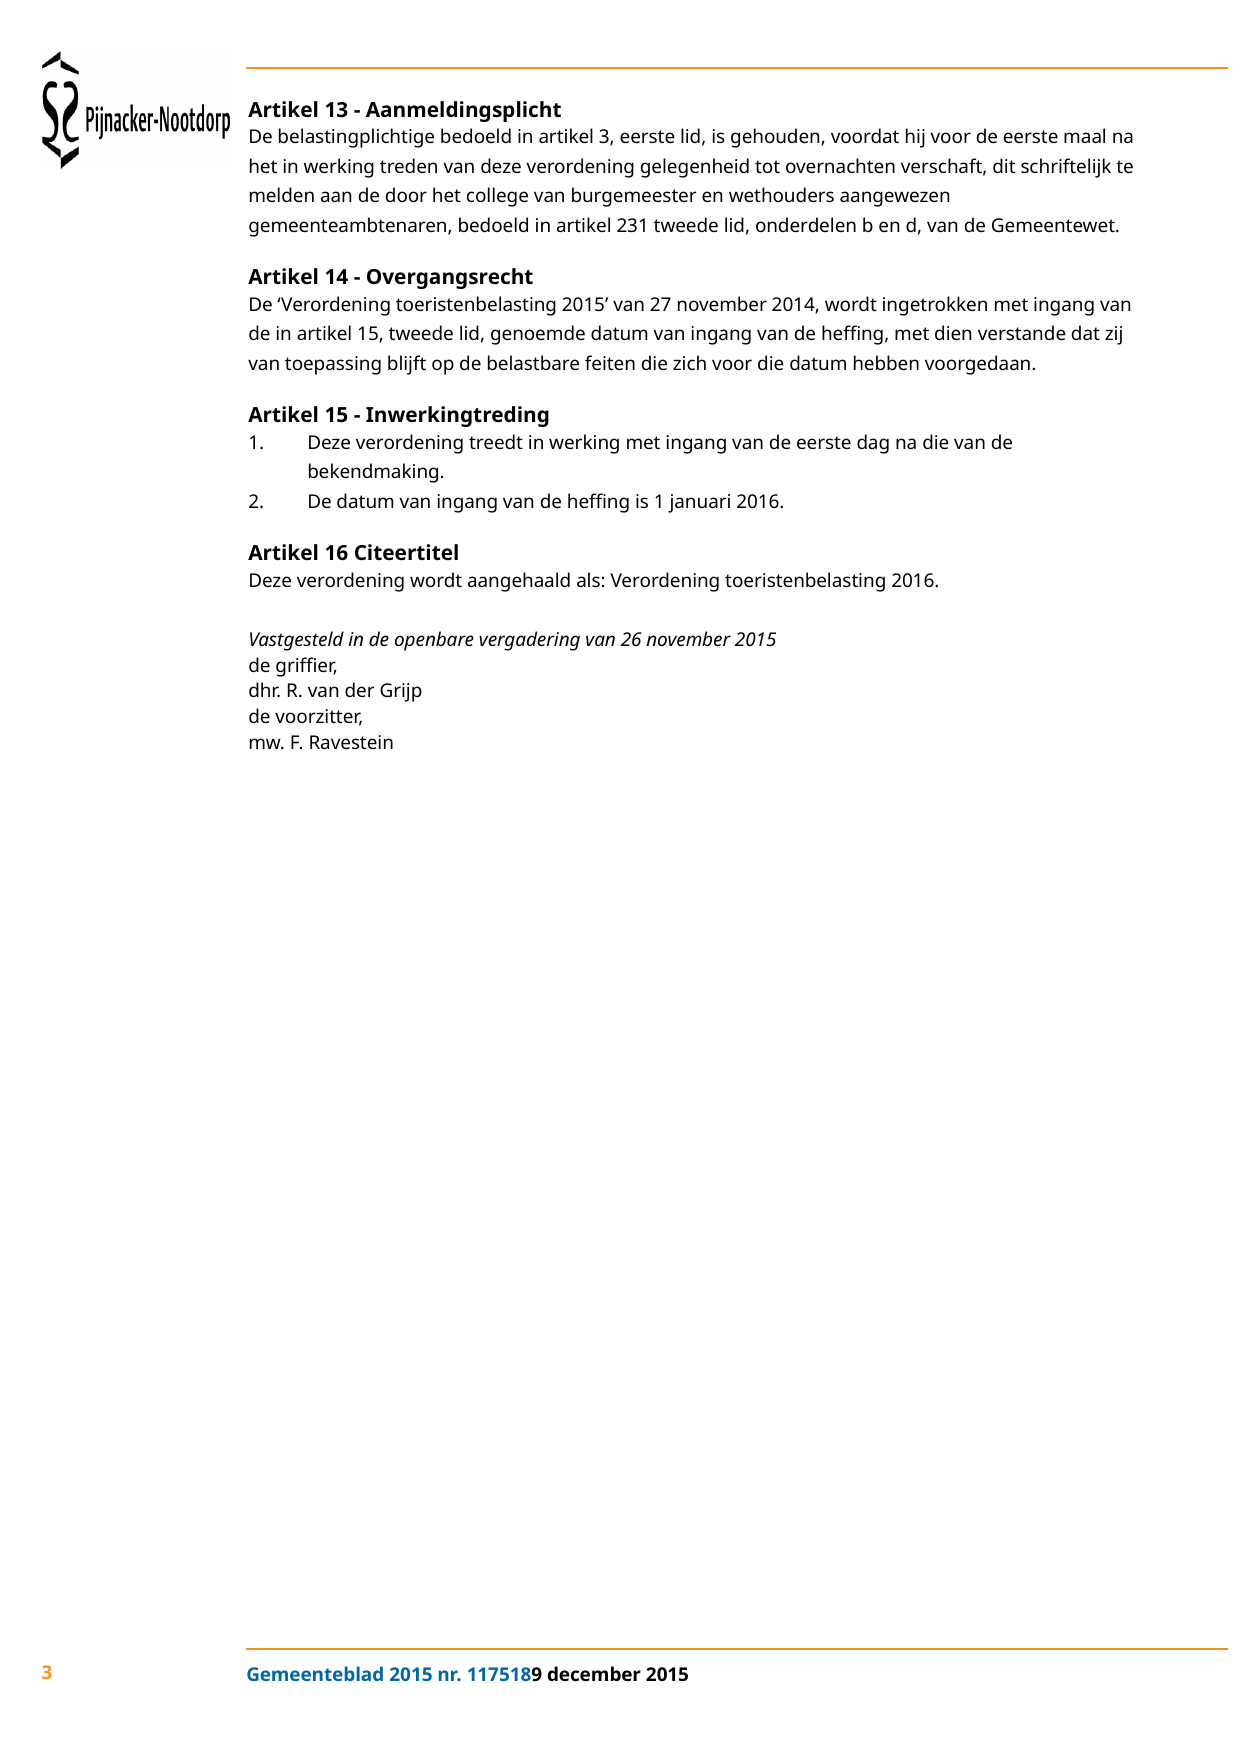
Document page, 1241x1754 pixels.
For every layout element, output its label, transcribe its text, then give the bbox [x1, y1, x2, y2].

text mw. F. Ravestein [248, 729, 1152, 755]
text de voorzitter, [248, 703, 1152, 729]
text De ‘Verordening toeristenbelasting 2015’ van 27 november 2014, wordt ingetrokken met ingang van de in artikel 15, tweede lid, genoemde datum van ingang van de heffing, met dien verstande dat zij van toepassing blijft op de belastbare feiten die zich voor die datum hebben voorgedaan. [248, 291, 1152, 376]
text Vastgesteld in de openbare vergadering van 26 november 2015 [248, 626, 1152, 652]
picture [41, 47, 231, 172]
text dhr. R. van der Grijp [248, 677, 1152, 703]
text Deze verordening wordt aangehaald als: Verordening toeristenbelasting 2016. [248, 567, 1152, 593]
text Artikel 13 - Aanmeldingsplicht [248, 95, 1152, 123]
text Artikel 15 - Inwerkingtreding [248, 400, 1152, 429]
text De belastingplichtige bedoeld in artikel 3, eerste lid, is gehouden, voordat hij voor de eerste maal na het in werking treden van deze verordening gelegenheid tot overnachten verschaft, dit schriftelijk te melden aan de door het college van burgemeester en wethouders aangewezen gemeenteambtenaren, bedoeld in artikel 231 tweede lid, onderdelen b en d, van de Gemeentewet. [248, 123, 1152, 238]
list Deze verordening treedt in werking met ingang van de eerste dag na die van de bekendmaking. [248, 429, 1152, 484]
text Artikel 14 - Overgangsrecht [248, 262, 1152, 291]
text de griffier, [248, 652, 1152, 677]
list De datum van ingang van de heffing is 1 januari 2016. [248, 488, 1152, 514]
text Artikel 16 Citeertitel [248, 538, 1152, 567]
